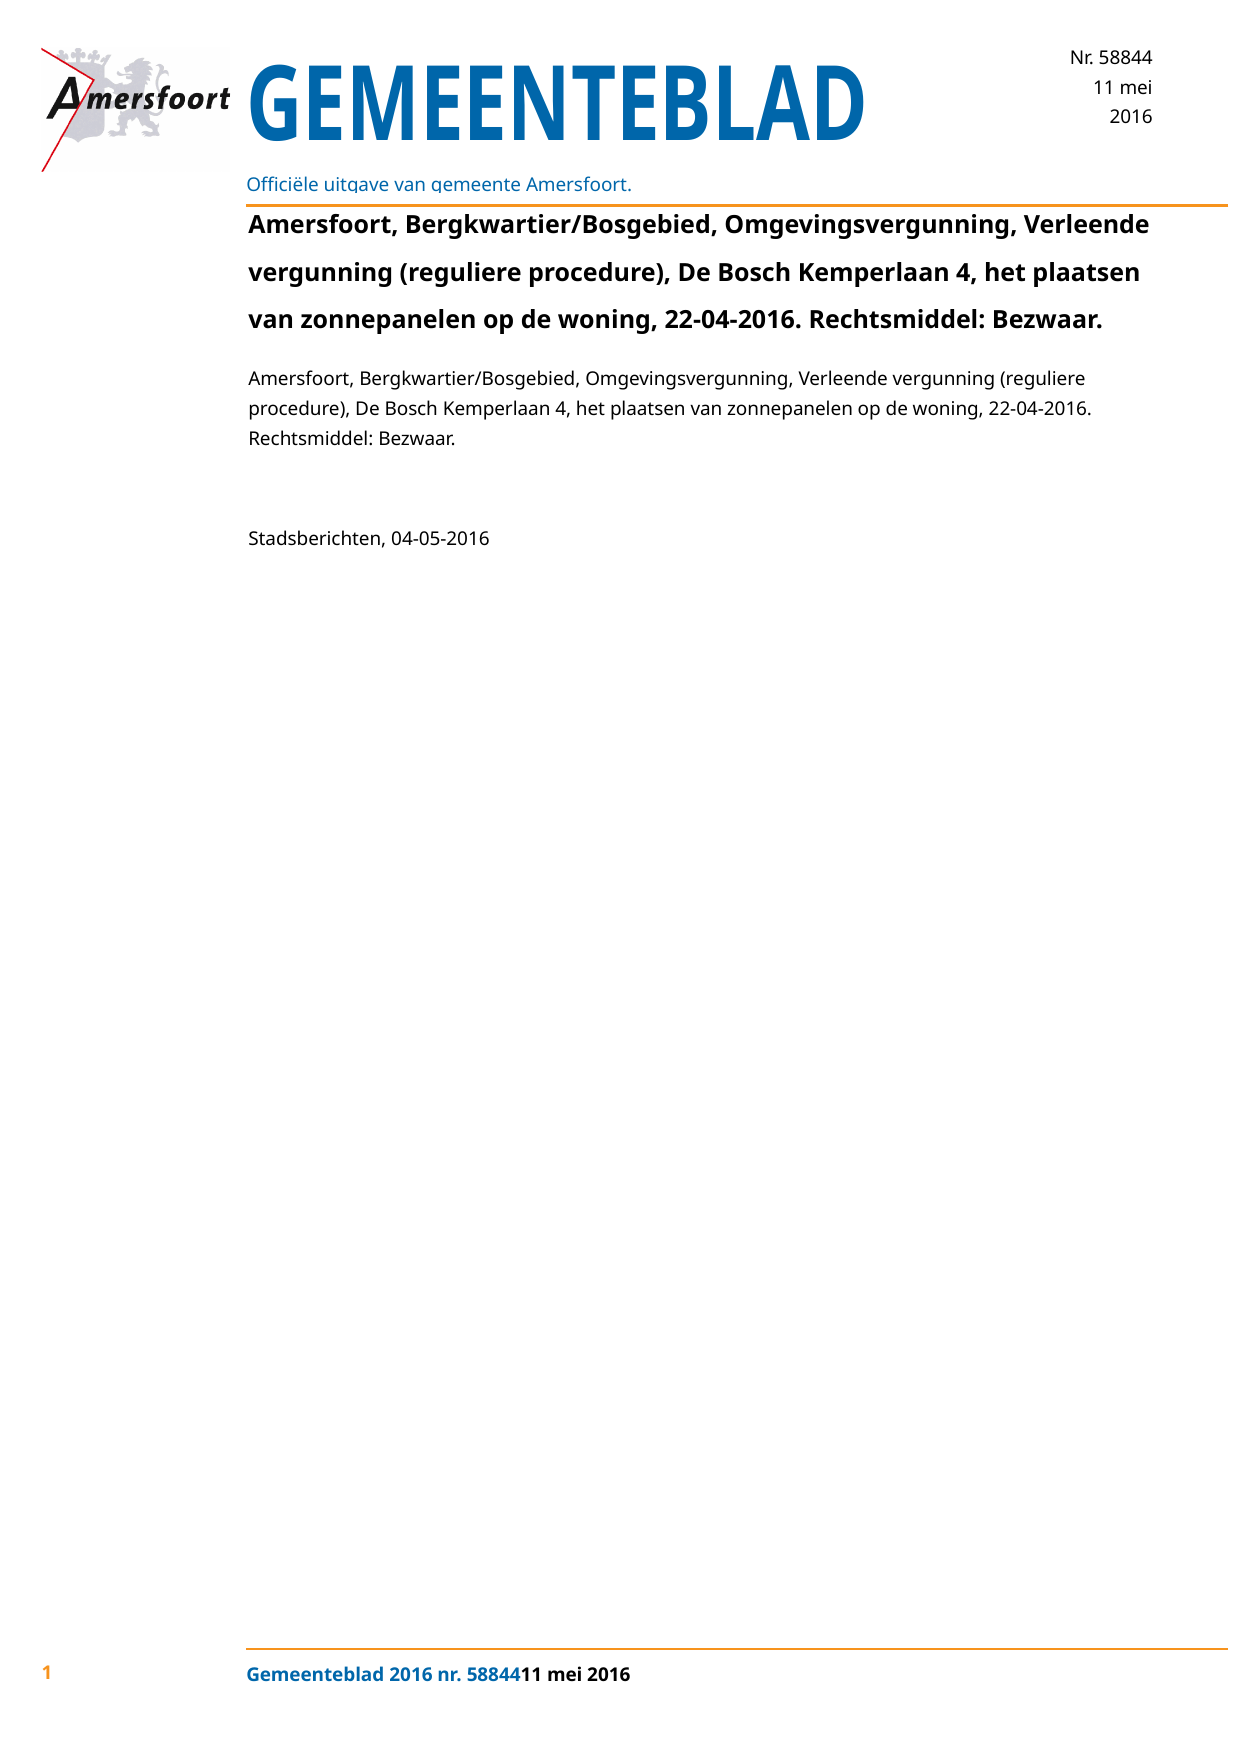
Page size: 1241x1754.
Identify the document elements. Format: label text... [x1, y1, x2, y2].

text Amersfoort, Bergkwartier/Bosgebied, Omgevingsvergunning, Verleende vergunning (reguliere procedure), De Bosch Kemperlaan 4, het plaatsen van zonnepanelen op de woning, 22-04-2016. Rechtsmiddel: Bezwaar. [248, 366, 1152, 450]
picture [41, 47, 231, 172]
text Amersfoort, Bergkwartier/Bosgebied, Omgevingsvergunning, Verleende vergunning (reguliere procedure), De Bosch Kemperlaan 4, het plaatsen van zonnepanelen op de woning, 22-04-2016. Rechtsmiddel: Bezwaar. [248, 207, 1152, 336]
text Stadsberichten, 04-05-2016 [248, 526, 1152, 551]
